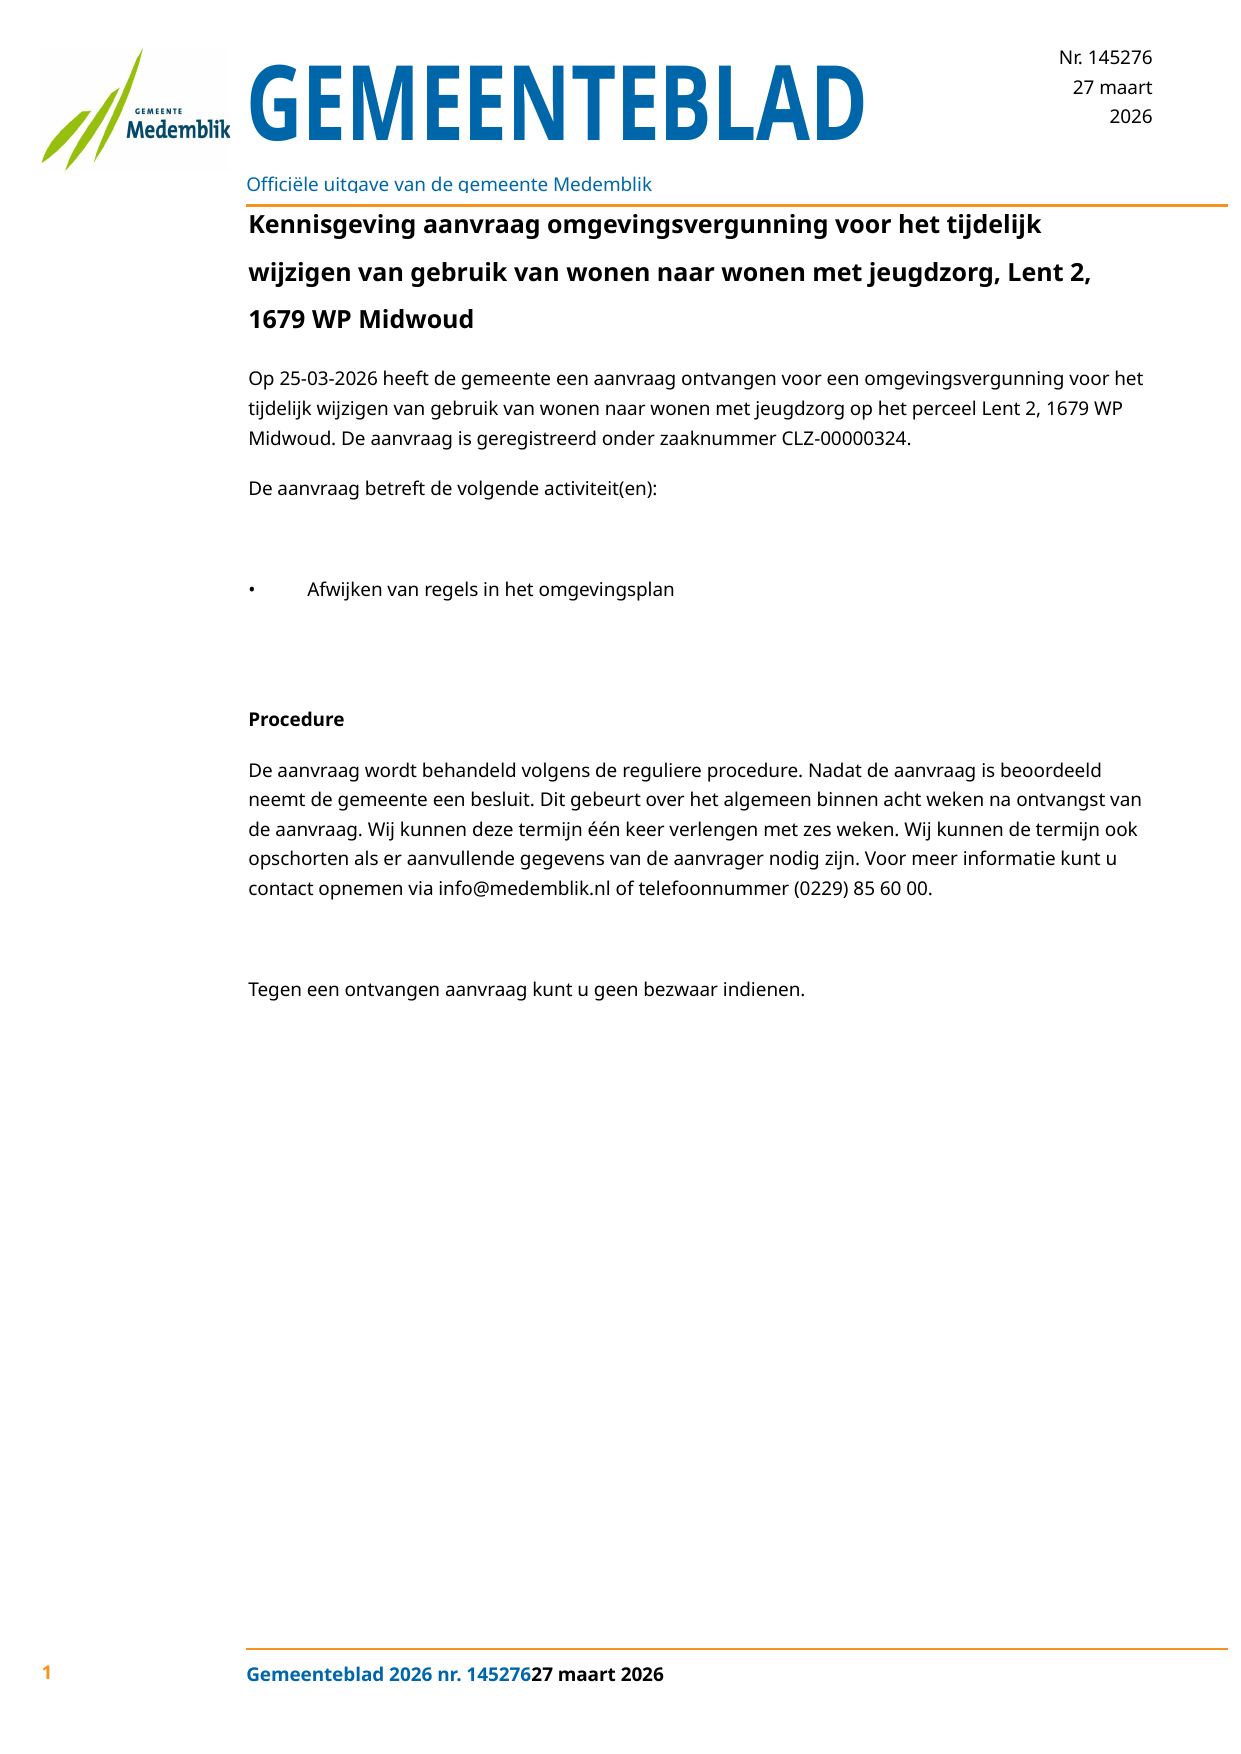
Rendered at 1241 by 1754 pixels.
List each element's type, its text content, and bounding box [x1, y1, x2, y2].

picture [41, 47, 231, 172]
text Op 25-03-2026 heeft de gemeente een aanvraag ontvangen voor een omgevingsvergunning voor het tijdelijk wijzigen van gebruik van wonen naar wonen met jeugdzorg op het perceel Lent 2, 1679 WP Midwoud. De aanvraag is geregistreerd onder zaaknummer CLZ-00000324. [248, 366, 1152, 450]
text De aanvraag betreft de volgende activiteit(en): [248, 475, 1152, 501]
list Afwijken van regels in het omgevingsplan [248, 576, 1152, 602]
text Procedure [248, 706, 1152, 732]
text De aanvraag wordt behandeld volgens de reguliere procedure. Nadat de aanvraag is beoordeeld neemt de gemeente een besluit. Dit gebeurt over het algemeen binnen acht weken na ontvangst van de aanvraag. Wij kunnen deze termijn één keer verlengen met zes weken. Wij kunnen de termijn ook opschorten als er aanvullende gegevens van de aanvrager nodig zijn. Voor meer informatie kunt u contact opnemen via info@medemblik.nl of telefoonnummer (0229) 85 60 00. [248, 757, 1152, 901]
text Tegen een ontvangen aanvraag kunt u geen bezwaar indienen. [248, 976, 1152, 1002]
text Kennisgeving aanvraag omgevingsvergunning voor het tijdelijk wijzigen van gebruik van wonen naar wonen met jeugdzorg, Lent 2, 1679 WP Midwoud [248, 207, 1152, 336]
